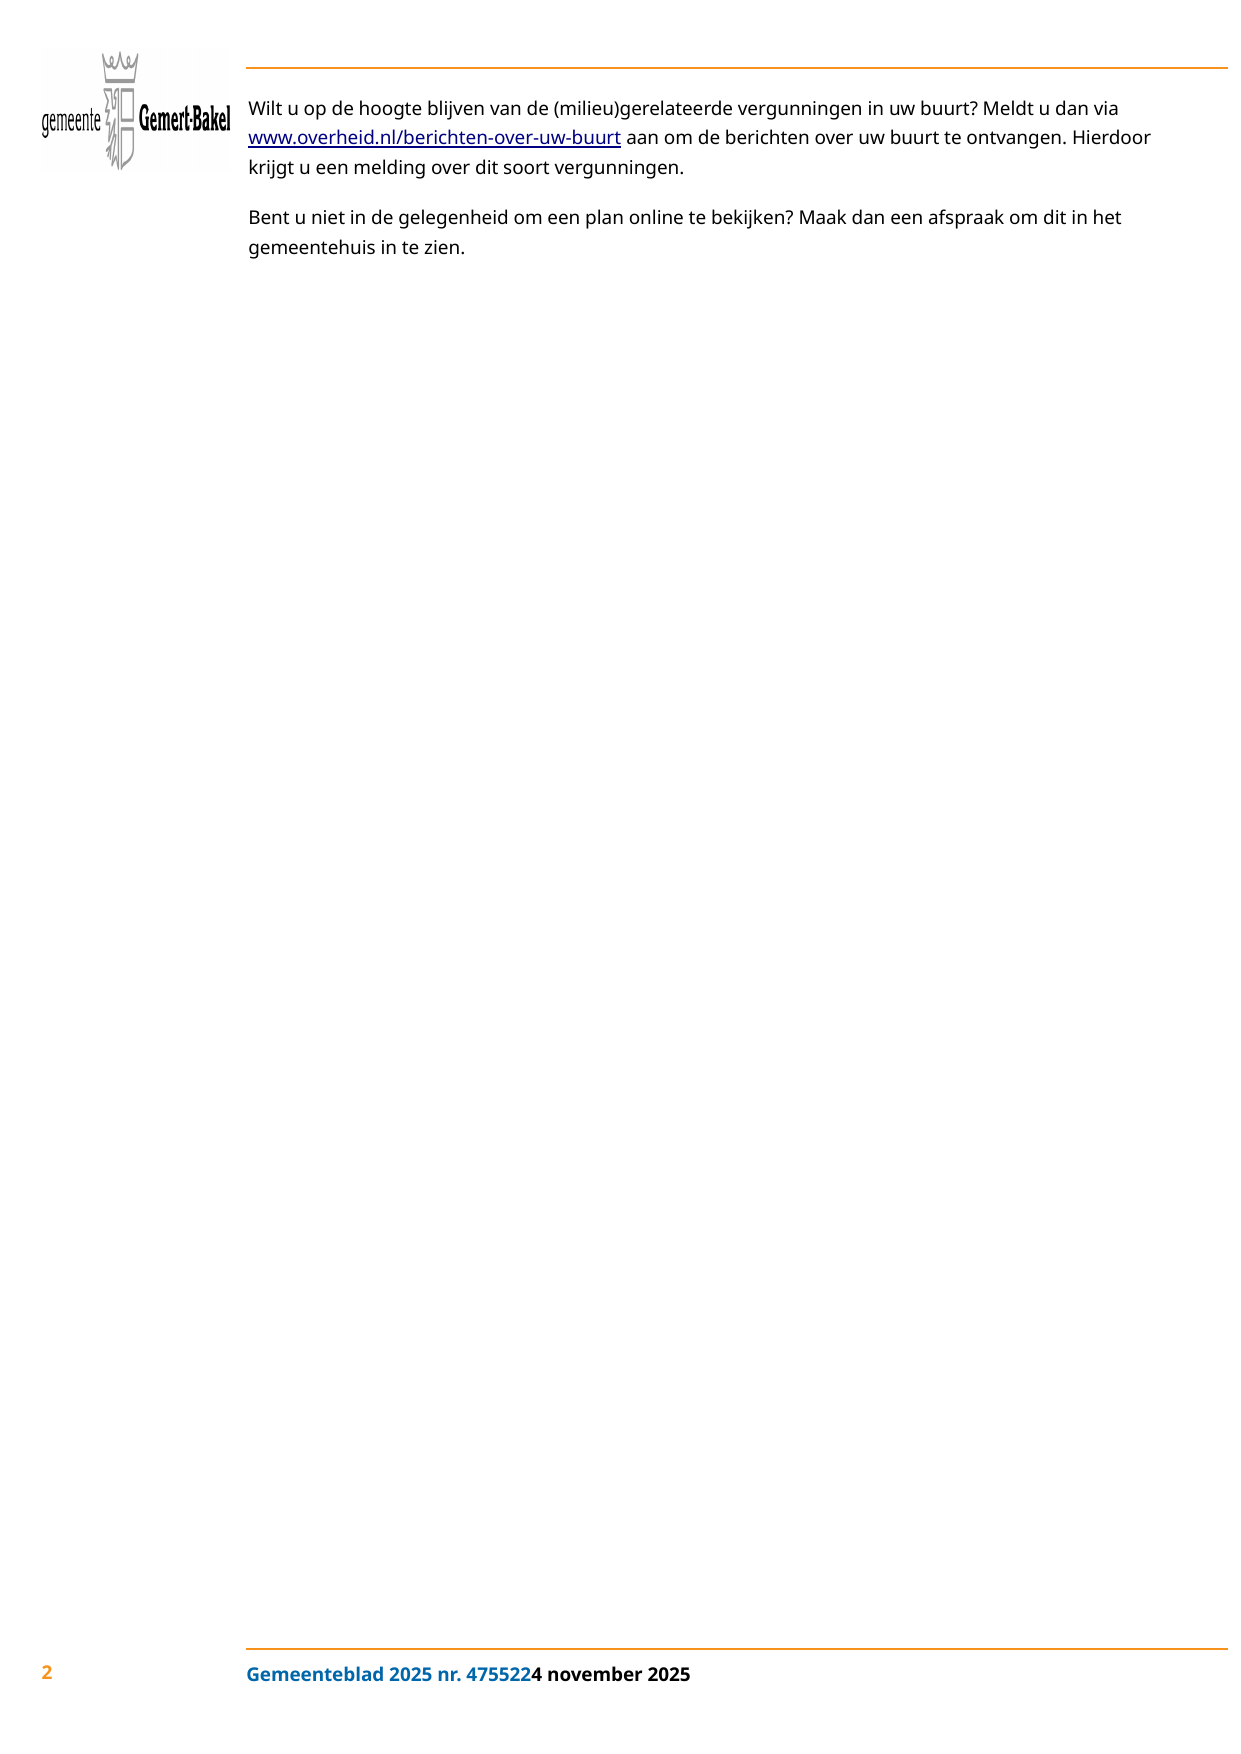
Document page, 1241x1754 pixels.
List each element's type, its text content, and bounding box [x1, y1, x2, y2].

picture [41, 47, 231, 172]
text Wilt u op de hoogte blijven van de (milieu)gerelateerde vergunningen in uw buurt? Meldt u dan via www.overheid.nl/berichten-over-uw-buurt aan om de berichten over uw buurt te ontvangen. Hierdoor krijgt u een melding over dit soort vergunningen. [248, 95, 1152, 180]
text Bent u niet in de gelegenheid om een plan online te bekijken? Maak dan een afspraak om dit in het gemeentehuis in te zien. [248, 204, 1152, 260]
